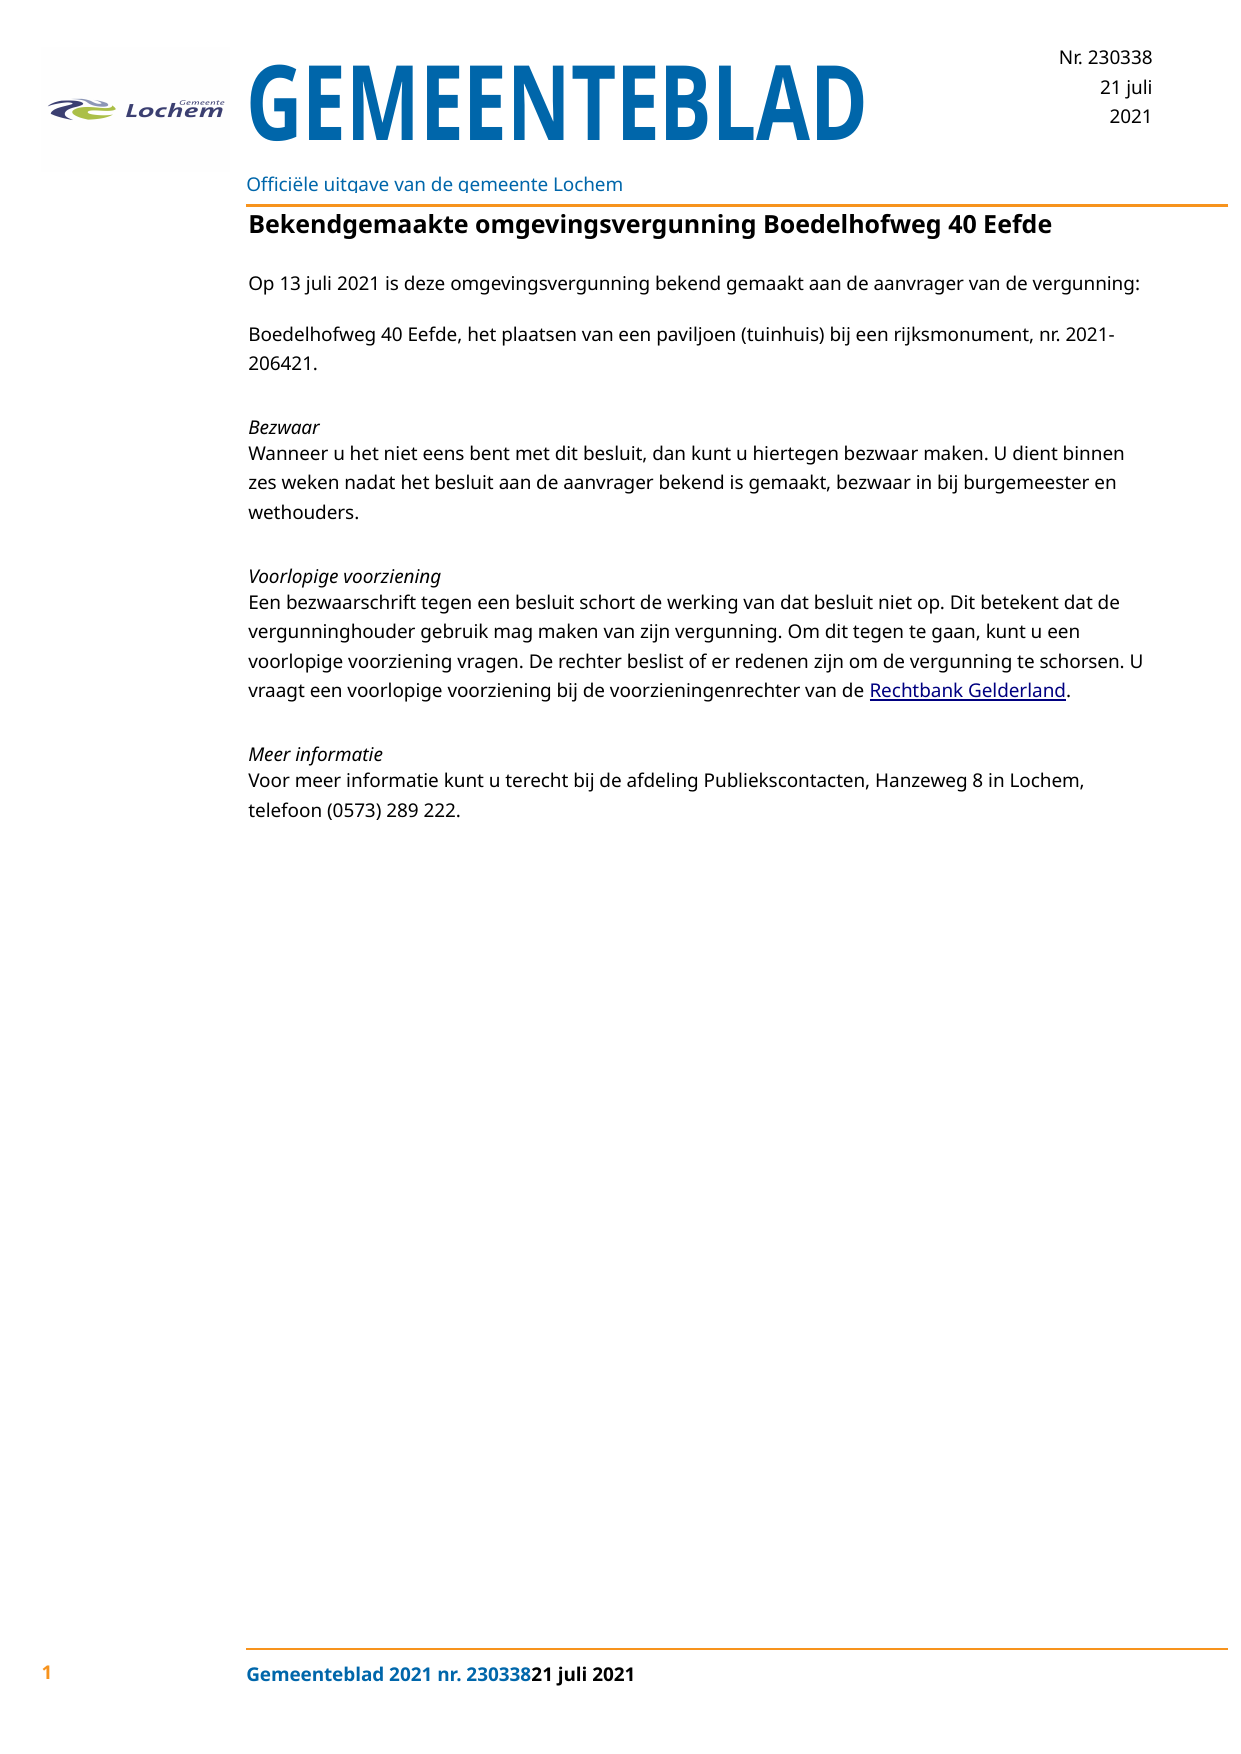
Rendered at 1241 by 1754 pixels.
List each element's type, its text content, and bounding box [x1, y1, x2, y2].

text Wanneer u het niet eens bent met dit besluit, dan kunt u hiertegen bezwaar maken. U dient binnen zes weken nadat het besluit aan de aanvrager bekend is gemaakt, bezwaar in bij burgemeester en wethouders. [248, 440, 1152, 525]
text Voorlopige voorziening [248, 563, 1152, 589]
text Boedelhofweg 40 Eefde, het plaatsen van een paviljoen (tuinhuis) bij een rijksmonument, nr. 2021-206421. [248, 321, 1152, 376]
text Op 13 juli 2021 is deze omgevingsvergunning bekend gemaakt aan de aanvrager van de vergunning: [248, 270, 1152, 296]
picture [41, 47, 231, 172]
text Bekendgemaakte omgevingsvergunning Boedelhofweg 40 Eefde [248, 207, 1152, 241]
text Voor meer informatie kunt u terecht bij de afdeling Publiekscontacten, Hanzeweg 8 in Lochem, telefoon (0573) 289 222. [248, 767, 1152, 823]
text Een bezwaarschrift tegen een besluit schort de werking van dat besluit niet op. Dit betekent dat de vergunninghouder gebruik mag maken van zijn vergunning. Om dit tegen te gaan, kunt u een voorlopige voorziening vragen. De rechter beslist of er redenen zijn om de vergunning te schorsen. U vraagt een voorlopige voorziening bij de voorzieningenrechter van de Rechtbank Gelderland. [248, 589, 1152, 703]
text Bezwaar [248, 414, 1152, 440]
text Meer informatie [248, 742, 1152, 767]
